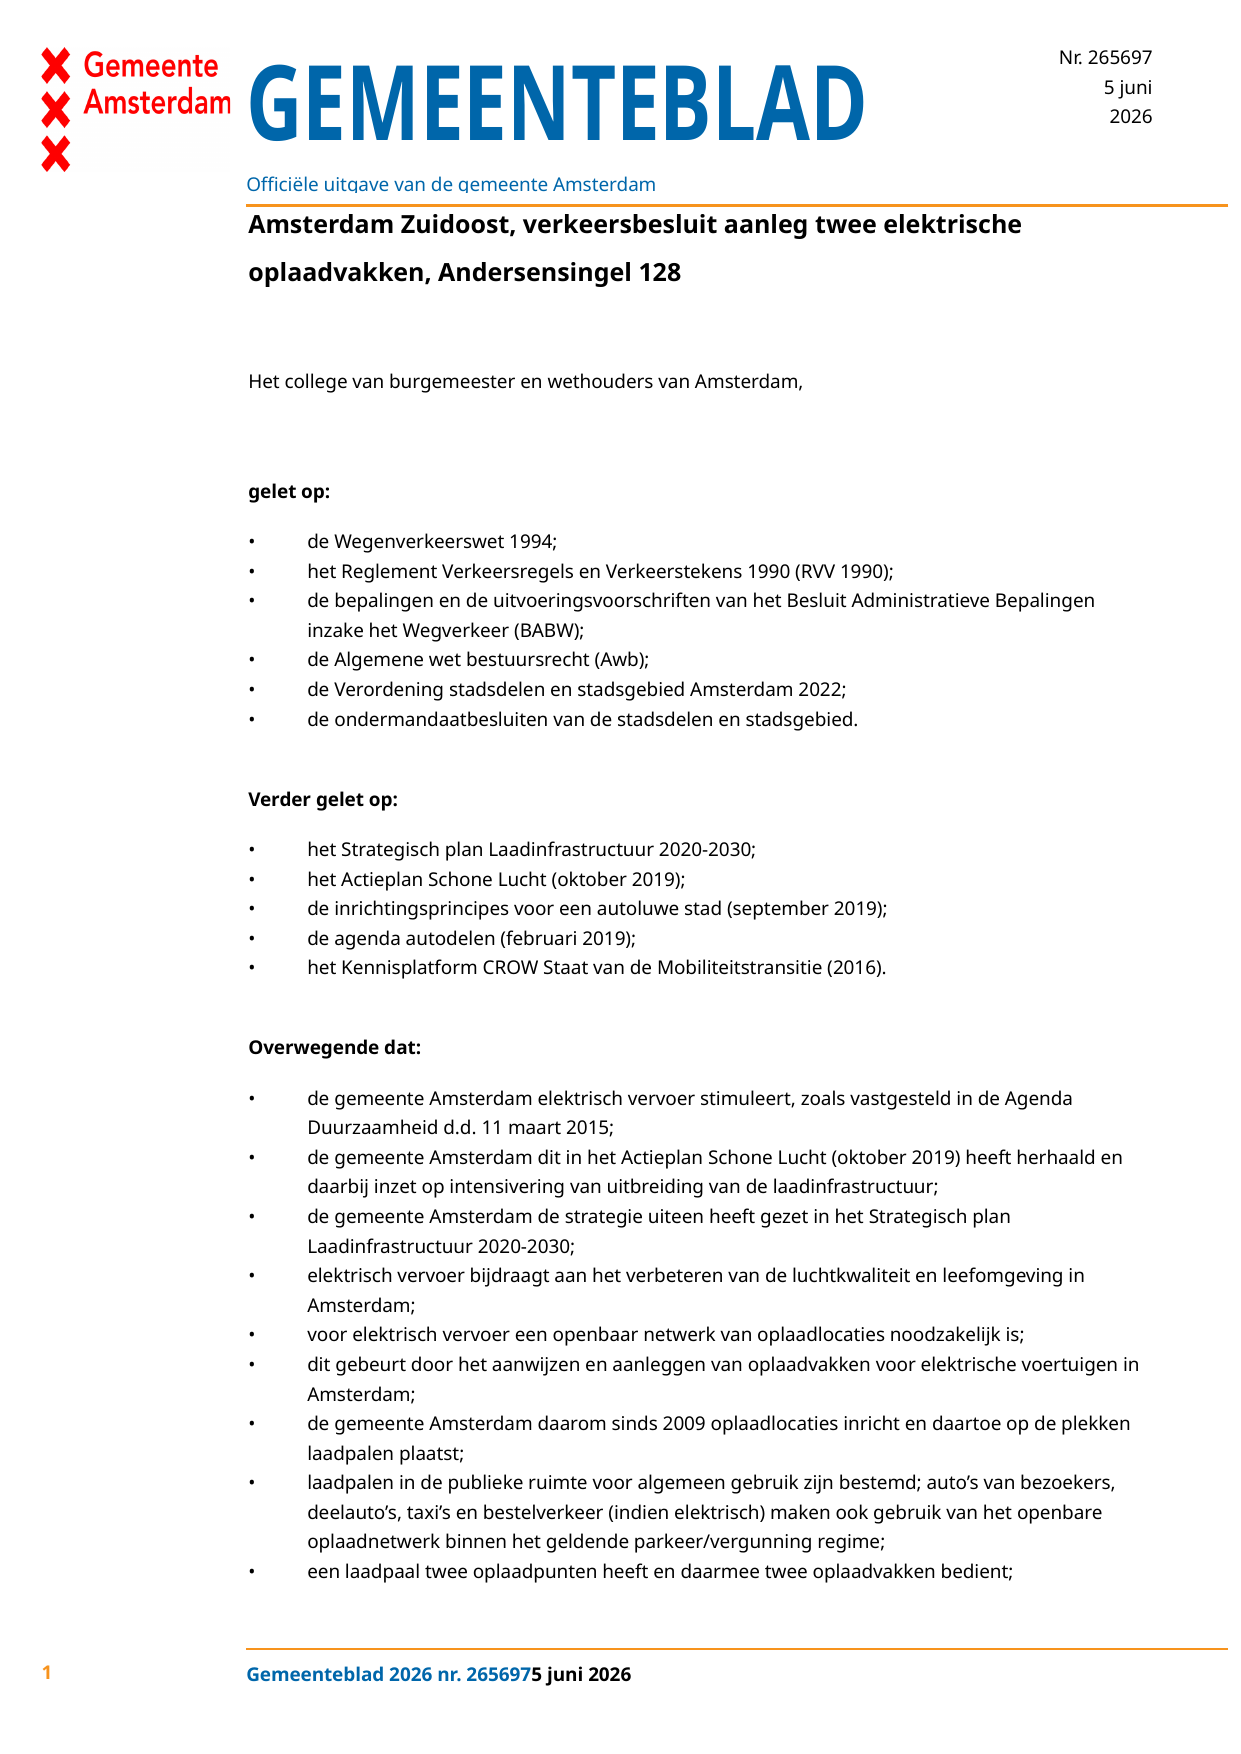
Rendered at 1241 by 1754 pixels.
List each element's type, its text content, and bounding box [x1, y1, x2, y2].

list elektrisch vervoer bijdraagt aan het verbeteren van de luchtkwaliteit en leefomgeving in Amsterdam; [248, 1262, 1152, 1318]
text Verder gelet op: [248, 786, 1152, 811]
list de gemeente Amsterdam de strategie uiteen heeft gezet in het Strategisch plan Laadinfrastructuur 2020-2030; [248, 1203, 1152, 1258]
list de Wegenverkeerswet 1994; [248, 528, 1152, 554]
list de gemeente Amsterdam daarom sinds 2009 oplaadlocaties inricht en daartoe op de plekken laadpalen plaatst; [248, 1410, 1152, 1466]
list dit gebeurt door het aanwijzen en aanleggen van oplaadvakken voor elektrische voertuigen in Amsterdam; [248, 1351, 1152, 1406]
text Overwegende dat: [248, 1034, 1152, 1060]
picture [41, 47, 231, 172]
list de agenda autodelen (februari 2019); [248, 925, 1152, 951]
list voor elektrisch vervoer een openbaar netwerk van oplaadlocaties noodzakelijk is; [248, 1322, 1152, 1347]
list het Actieplan Schone Lucht (oktober 2019); [248, 866, 1152, 891]
text Amsterdam Zuidoost, verkeersbesluit aanleg twee elektrische oplaadvakken, Andersensingel 128 [248, 207, 1152, 288]
list het Strategisch plan Laadinfrastructuur 2020-2030; [248, 836, 1152, 862]
list een laadpaal twee oplaadpunten heeft en daarmee twee oplaadvakken bedient; [248, 1558, 1152, 1584]
list de Algemene wet bestuursrecht (Awb); [248, 647, 1152, 672]
list laadpalen in de publieke ruimte voor algemeen gebruik zijn bestemd; auto’s van bezoekers, deelauto’s, taxi’s en bestelverkeer (indien elektrisch) maken ook gebruik van het openbare oplaadnetwerk binnen het geldende parkeer/vergunning regime; [248, 1469, 1152, 1554]
list de gemeente Amsterdam elektrisch vervoer stimuleert, zoals vastgesteld in de Agenda Duurzaamheid d.d. 11 maart 2015; [248, 1085, 1152, 1140]
text Het college van burgemeester en wethouders van Amsterdam, [248, 368, 1152, 394]
list het Kennisplatform CROW Staat van de Mobiliteitstransitie (2016). [248, 954, 1152, 980]
list de Verordening stadsdelen en stadsgebied Amsterdam 2022; [248, 676, 1152, 702]
list de ondermandaatbesluiten van de stadsdelen en stadsgebied. [248, 706, 1152, 731]
list de bepalingen en de uitvoeringsvoorschriften van het Besluit Administratieve Bepalingen inzake het Wegverkeer (BABW); [248, 587, 1152, 643]
list het Reglement Verkeersregels en Verkeerstekens 1990 (RVV 1990); [248, 558, 1152, 583]
list de gemeente Amsterdam dit in het Actieplan Schone Lucht (oktober 2019) heeft herhaald en daarbij inzet op intensivering van uitbreiding van de laadinfrastructuur; [248, 1144, 1152, 1199]
list de inrichtingsprincipes voor een autoluwe stad (september 2019); [248, 895, 1152, 921]
text gelet op: [248, 478, 1152, 503]
